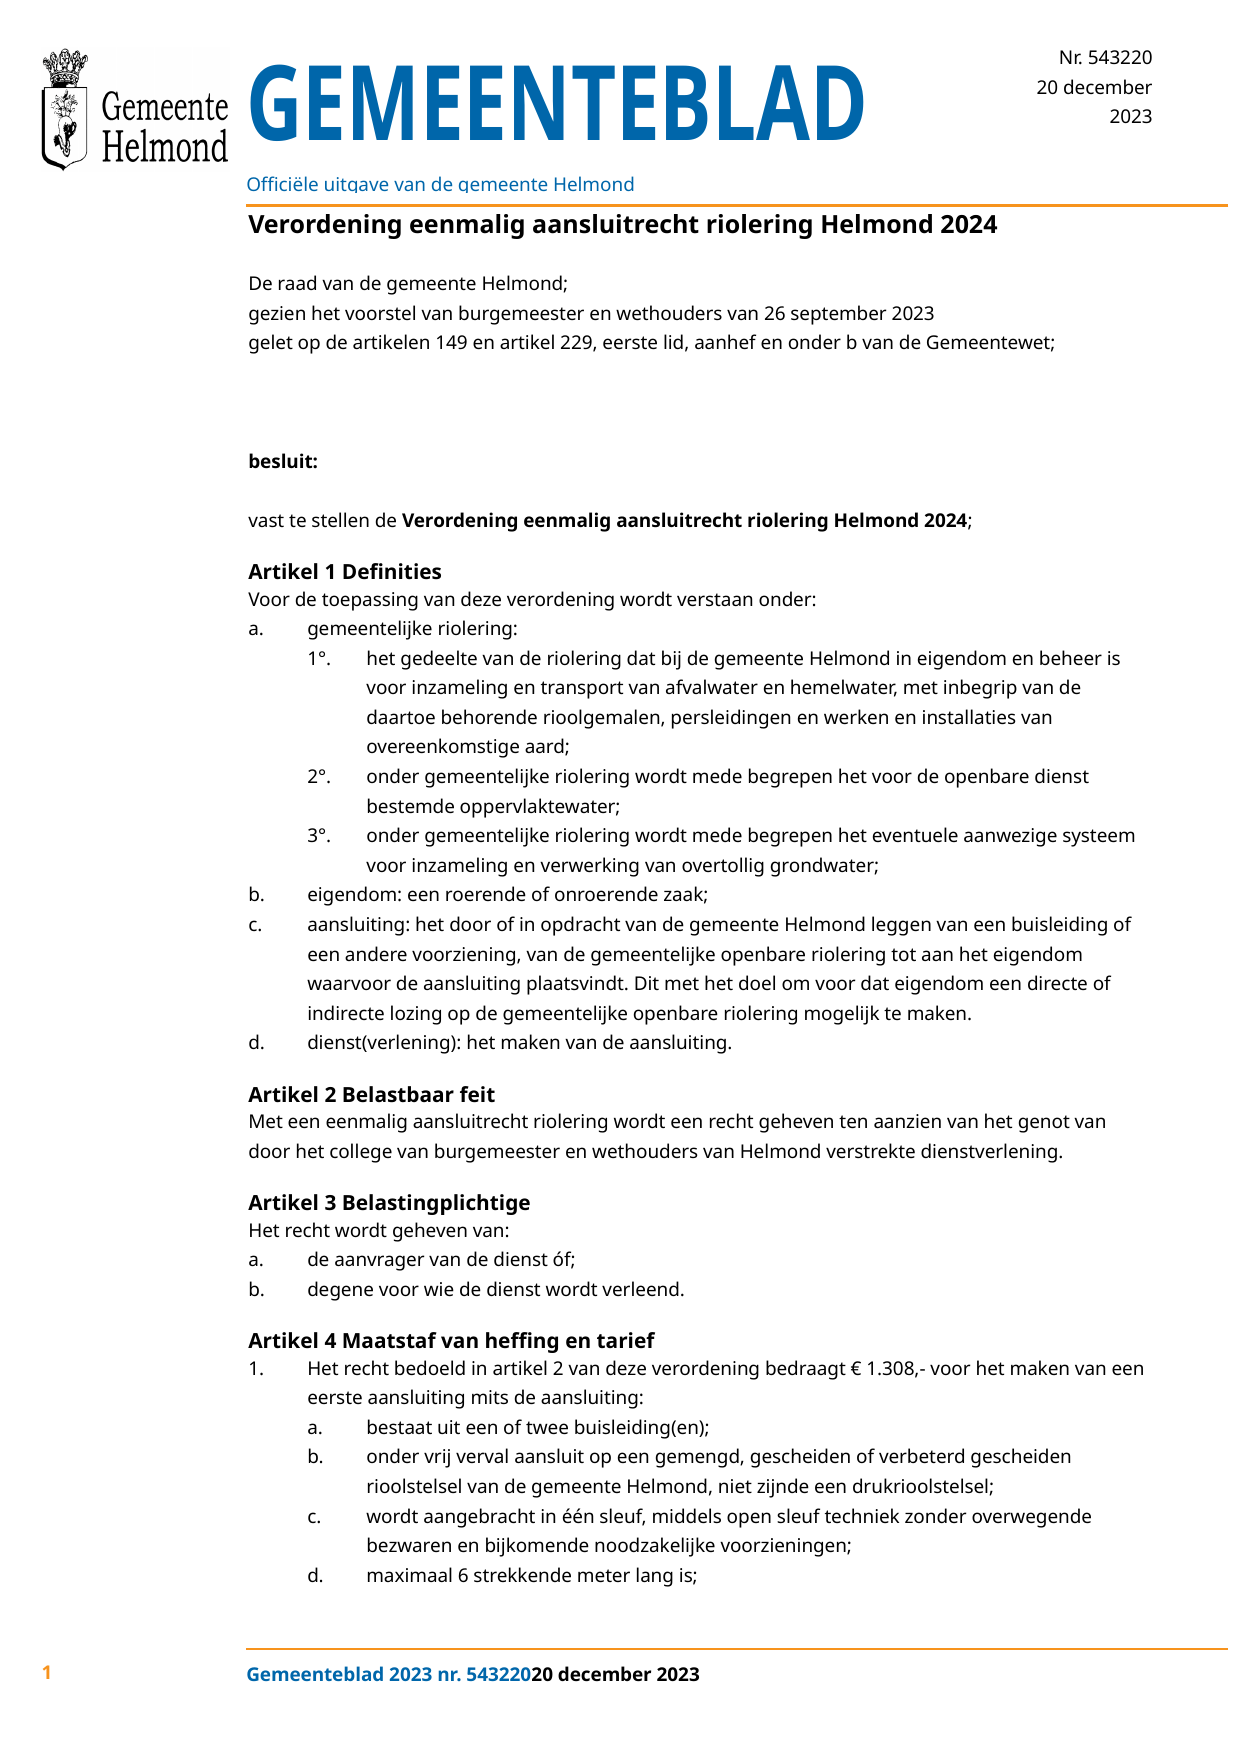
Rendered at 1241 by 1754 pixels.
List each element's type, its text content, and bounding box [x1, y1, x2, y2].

list de aanvrager van de dienst óf; [248, 1246, 1152, 1272]
text gezien het voorstel van burgemeester en wethouders van 26 september 2023 [248, 300, 1152, 326]
list dienst(verlening): het maken van de aansluiting. [248, 1029, 1152, 1055]
list onder gemeentelijke riolering wordt mede begrepen het eventuele aanwezige systeem voor inzameling en verwerking van overtollig grondwater; [307, 822, 1152, 878]
list Het recht bedoeld in artikel 2 van deze verordening bedraagt € 1.308,- voor het maken van een eerste aansluiting mits de aansluiting: [248, 1355, 1152, 1410]
list bestaat uit een of twee buisleiding(en); [307, 1414, 1152, 1440]
list onder vrij verval aansluit op een gemengd, gescheiden of verbeterd gescheiden rioolstelsel van de gemeente Helmond, niet zijnde een drukrioolstelsel; [307, 1444, 1152, 1499]
list aansluiting: het door of in opdracht van de gemeente Helmond leggen van een buisleiding of een andere voorziening, van de gemeentelijke openbare riolering tot aan het eigendom waarvoor de aansluiting plaatsvindt. Dit met het doel om voor dat eigendom een directe of indirecte lozing op de gemeentelijke openbare riolering mogelijk te maken. [248, 911, 1152, 1026]
list eigendom: een roerende of onroerende zaak; [248, 882, 1152, 907]
list onder gemeentelijke riolering wordt mede begrepen het voor de openbare dienst bestemde oppervlaktewater; [307, 763, 1152, 819]
text vast te stellen de Verordening eenmalig aansluitrecht riolering Helmond 2024; [248, 507, 1152, 533]
picture [41, 47, 231, 172]
text Voor de toepassing van deze verordening wordt verstaan onder: [248, 586, 1152, 612]
list wordt aangebracht in één sleuf, middels open sleuf techniek zonder overwegende bezwaren en bijkomende noodzakelijke voorzieningen; [307, 1503, 1152, 1558]
list degene voor wie de dienst wordt verleend. [248, 1276, 1152, 1302]
text Artikel 4 Maatstaf van heffing en tarief [248, 1326, 1152, 1355]
text Het recht wordt geheven van: [248, 1217, 1152, 1243]
list gemeentelijke riolering: [248, 615, 1152, 641]
text Artikel 1 Definities [248, 557, 1152, 586]
text Met een eenmalig aansluitrecht riolering wordt een recht geheven ten aanzien van het genot van door het college van burgemeester en wethouders van Helmond verstrekte dienstverlening. [248, 1108, 1152, 1164]
text gelet op de artikelen 149 en artikel 229, eerste lid, aanhef en onder b van de Gemeentewet; [248, 329, 1152, 355]
text besluit: [248, 448, 1152, 473]
list het gedeelte van de riolering dat bij de gemeente Helmond in eigendom en beheer is voor inzameling en transport van afvalwater en hemelwater, met inbegrip van de daartoe behorende rioolgemalen, persleidingen en werken en installaties van overeenkomstige aard; [307, 645, 1152, 759]
text De raad van de gemeente Helmond; [248, 270, 1152, 296]
list maximaal 6 strekkende meter lang is; [307, 1562, 1152, 1588]
text Artikel 2 Belastbaar feit [248, 1080, 1152, 1108]
text Artikel 3 Belastingplichtige [248, 1188, 1152, 1217]
text Verordening eenmalig aansluitrecht riolering Helmond 2024 [248, 207, 1152, 241]
